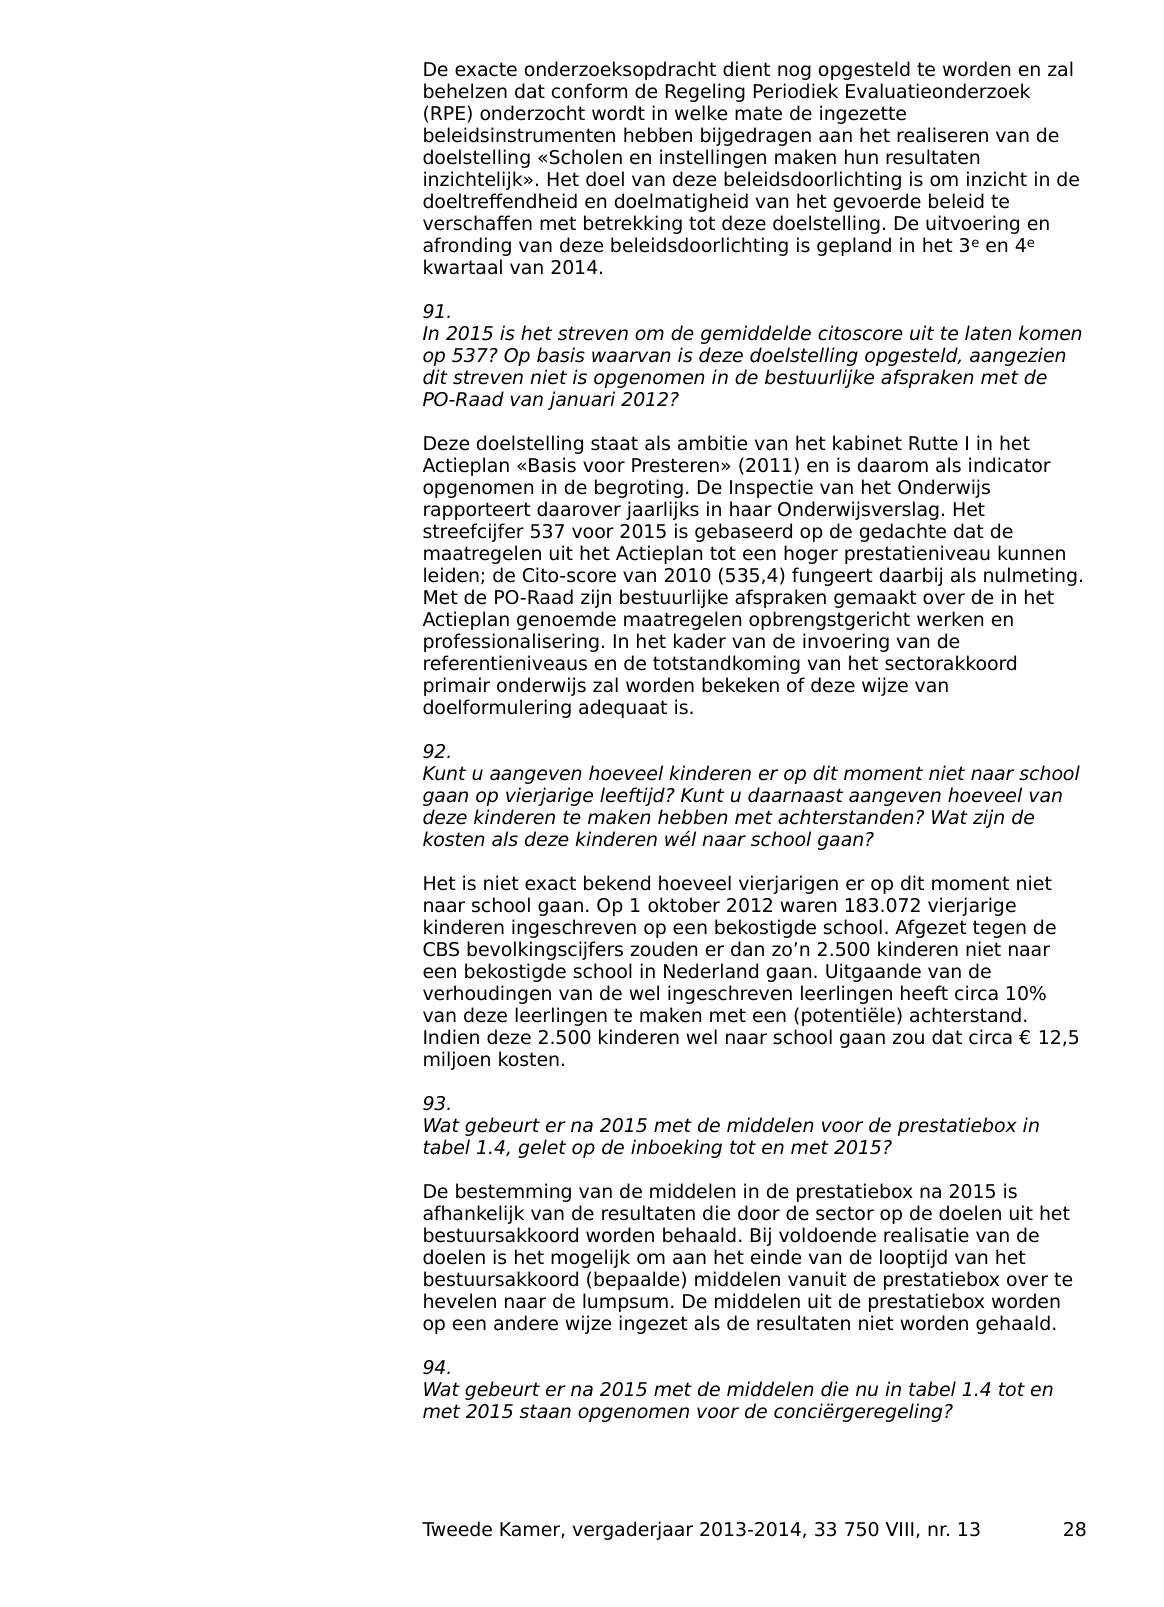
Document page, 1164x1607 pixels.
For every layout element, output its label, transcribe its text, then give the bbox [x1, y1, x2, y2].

text De exacte onderzoeksopdracht dient nog opgesteld te worden en zal behelzen dat conform de Regeling Periodiek Evaluatieonderzoek (RPE) onderzocht wordt in welke mate de ingezette beleidsinstrumenten hebben bijgedragen aan het realiseren van de doelstelling «Scholen en instellingen maken hun resultaten inzichtelijk». Het doel van deze beleidsdoorlichting is om inzicht in de doeltreffendheid en doelmatigheid van het gevoerde beleid te verschaffen met betrekking tot deze doelstelling. De uitvoering en afronding van deze beleidsdoorlichting is gepland in het 3e en 4e kwartaal van 2014. [422, 59, 1087, 279]
text In 2015 is het streven om de gemiddelde citoscore uit te laten komen op 537? Op basis waarvan is deze doelstelling opgesteld, aangezien dit streven niet is opgenomen in de bestuurlijke afspraken met de PO-Raad van januari 2012? [422, 323, 1087, 411]
text 93. [422, 1093, 1087, 1115]
text 92. [422, 741, 1087, 763]
text 91. [422, 301, 1087, 323]
text Wat gebeurt er na 2015 met de middelen die nu in tabel 1.4 tot en met 2015 staan opgenomen voor de conciërgeregeling? [422, 1379, 1087, 1423]
text De bestemming van de middelen in de prestatiebox na 2015 is afhankelijk van de resultaten die door de sector op de doelen uit het bestuursakkoord worden behaald. Bij voldoende realisatie van de doelen is het mogelijk om aan het einde van de looptijd van het bestuursakkoord (bepaalde) middelen vanuit de prestatiebox over te hevelen naar de lumpsum. De middelen uit de prestatiebox worden op een andere wijze ingezet als de resultaten niet worden gehaald. [422, 1181, 1087, 1335]
text Wat gebeurt er na 2015 met de middelen voor de prestatiebox in tabel 1.4, gelet op de inboeking tot en met 2015? [422, 1115, 1087, 1159]
text Het is niet exact bekend hoeveel vierjarigen er op dit moment niet naar school gaan. Op 1 oktober 2012 waren 183.072 vierjarige kinderen ingeschreven op een bekostigde school. Afgezet tegen de CBS bevolkingscijfers zouden er dan zo’n 2.500 kinderen niet naar een bekostigde school in Nederland gaan. Uitgaande van de verhoudingen van de wel ingeschreven leerlingen heeft circa 10% van deze leerlingen te maken met een (potentiële) achterstand. Indien deze 2.500 kinderen wel naar school gaan zou dat circa € 12,5 miljoen kosten. [422, 873, 1087, 1071]
text Kunt u aangeven hoeveel kinderen er op dit moment niet naar school gaan op vierjarige leeftijd? Kunt u daarnaast aangeven hoeveel van deze kinderen te maken hebben met achterstanden? Wat zijn de kosten als deze kinderen wél naar school gaan? [422, 763, 1087, 851]
text 94. [422, 1357, 1087, 1379]
text Deze doelstelling staat als ambitie van het kabinet Rutte I in het Actieplan «Basis voor Presteren» (2011) en is daarom als indicator opgenomen in de begroting. De Inspectie van het Onderwijs rapporteert daarover jaarlijks in haar Onderwijsverslag. Het streefcijfer 537 voor 2015 is gebaseerd op de gedachte dat de maatregelen uit het Actieplan tot een hoger prestatieniveau kunnen leiden; de Cito-score van 2010 (535,4) fungeert daarbij als nulmeting. Met de PO-Raad zijn bestuurlijke afspraken gemaakt over de in het Actieplan genoemde maatregelen opbrengstgericht werken en professionalisering. In het kader van de invoering van de referentieniveaus en de totstandkoming van het sectorakkoord primair onderwijs zal worden bekeken of deze wijze van doelformulering adequaat is. [422, 433, 1087, 719]
